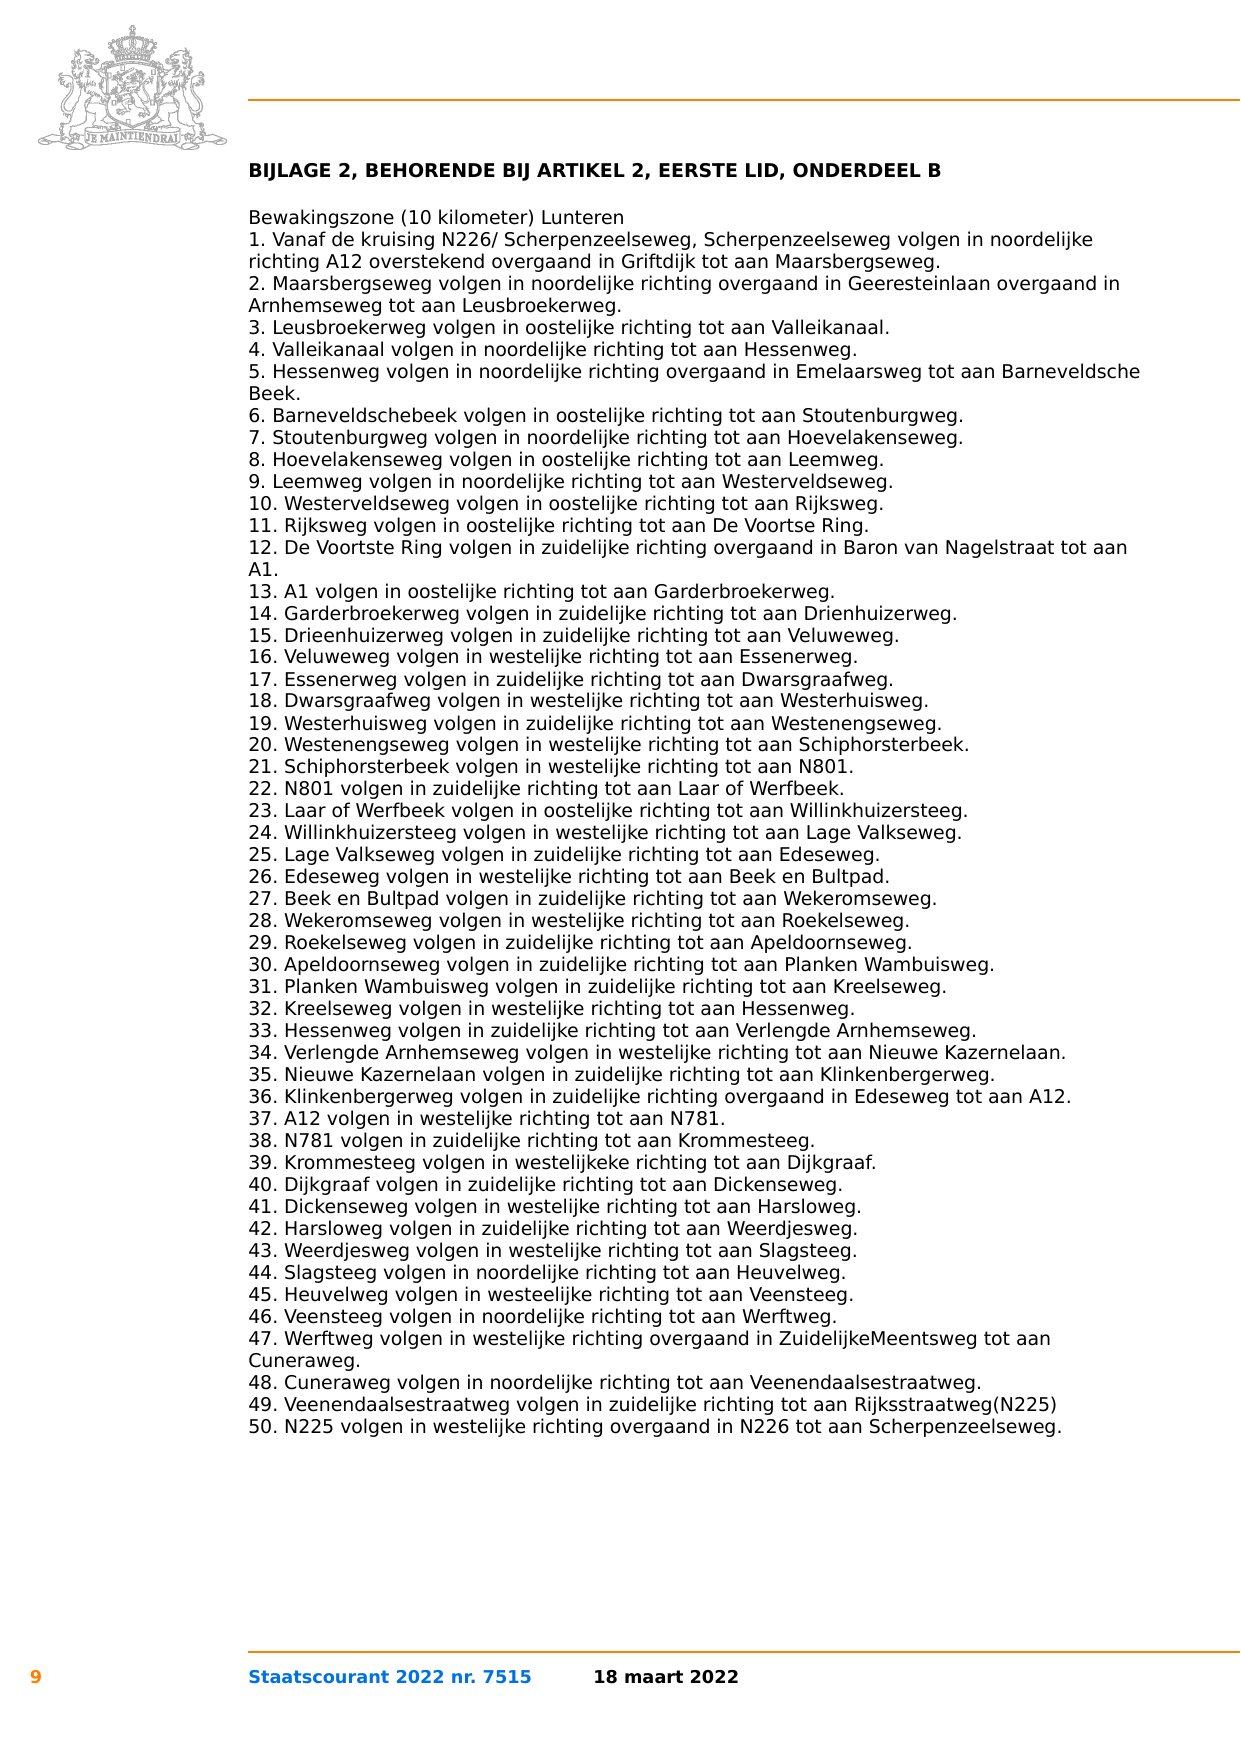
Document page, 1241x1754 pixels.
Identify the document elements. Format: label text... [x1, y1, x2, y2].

text 31. Planken Wambuisweg volgen in zuidelijke richting tot aan Kreelseweg. [248, 976, 1163, 998]
text 29. Roekelseweg volgen in zuidelijke richting tot aan Apeldoornseweg. [248, 932, 1163, 954]
text 24. Willinkhuizersteeg volgen in westelijke richting tot aan Lage Valkseweg. [248, 822, 1163, 844]
text 46. Veensteeg volgen in noordelijke richting tot aan Werftweg. [248, 1306, 1163, 1328]
text 5. Hessenweg volgen in noordelijke richting overgaand in Emelaarsweg tot aan Barneveldsche Beek. [248, 361, 1163, 405]
text 43. Weerdjesweg volgen in westelijke richting tot aan Slagsteeg. [248, 1240, 1163, 1262]
text 41. Dickenseweg volgen in westelijke richting tot aan Harsloweg. [248, 1196, 1163, 1218]
text 11. Rijksweg volgen in oostelijke richting tot aan De Voortse Ring. [248, 514, 1163, 537]
text 25. Lage Valkseweg volgen in zuidelijke richting tot aan Edeseweg. [248, 844, 1163, 866]
text 45. Heuvelweg volgen in westeelijke richting tot aan Veensteeg. [248, 1284, 1163, 1306]
text 38. N781 volgen in zuidelijke richting tot aan Krommesteeg. [248, 1130, 1163, 1152]
text 4. Valleikanaal volgen in noordelijke richting tot aan Hessenweg. [248, 339, 1163, 361]
text 19. Westerhuisweg volgen in zuidelijke richting tot aan Westenengseweg. [248, 712, 1163, 734]
text 1. Vanaf de kruising N226/ Scherpenzeelseweg, Scherpenzeelseweg volgen in noordelijke richting A12 overstekend overgaand in Griftdijk tot aan Maarsbergseweg. [248, 229, 1163, 273]
text 40. Dijkgraaf volgen in zuidelijke richting tot aan Dickenseweg. [248, 1174, 1163, 1196]
text 49. Veenendaalsestraatweg volgen in zuidelijke richting tot aan Rijksstraatweg(N225) [248, 1394, 1163, 1416]
text 12. De Voortste Ring volgen in zuidelijke richting overgaand in Baron van Nagelstraat tot aan A1. [248, 537, 1163, 581]
text 35. Nieuwe Kazernelaan volgen in zuidelijke richting tot aan Klinkenbergerweg. [248, 1064, 1163, 1086]
text 32. Kreelseweg volgen in westelijke richting tot aan Hessenweg. [248, 998, 1163, 1020]
picture [38, 25, 227, 150]
text 37. A12 volgen in westelijke richting tot aan N781. [248, 1108, 1163, 1130]
text 26. Edeseweg volgen in westelijke richting tot aan Beek en Bultpad. [248, 866, 1163, 888]
text 3. Leusbroekerweg volgen in oostelijke richting tot aan Valleikanaal. [248, 317, 1163, 339]
text 2. Maarsbergseweg volgen in noordelijke richting overgaand in Geeresteinlaan overgaand in Arnhemseweg tot aan Leusbroekerweg. [248, 273, 1163, 317]
text Bewakingszone (10 kilometer) Lunteren [248, 207, 1163, 229]
text 18. Dwarsgraafweg volgen in westelijke richting tot aan Westerhuisweg. [248, 690, 1163, 712]
text 23. Laar of Werfbeek volgen in oostelijke richting tot aan Willinkhuizersteeg. [248, 800, 1163, 822]
text 34. Verlengde Arnhemseweg volgen in westelijke richting tot aan Nieuwe Kazernelaan. [248, 1042, 1163, 1064]
text 16. Veluweweg volgen in westelijke richting tot aan Essenerweg. [248, 646, 1163, 668]
text 8. Hoevelakenseweg volgen in oostelijke richting tot aan Leemweg. [248, 449, 1163, 471]
text 48. Cuneraweg volgen in noordelijke richting tot aan Veenendaalsestraatweg. [248, 1372, 1163, 1394]
text 47. Werftweg volgen in westelijke richting overgaand in ZuidelijkeMeentsweg tot aan Cuneraweg. [248, 1328, 1163, 1372]
text 33. Hessenweg volgen in zuidelijke richting tot aan Verlengde Arnhemseweg. [248, 1020, 1163, 1042]
text 17. Essenerweg volgen in zuidelijke richting tot aan Dwarsgraafweg. [248, 668, 1163, 690]
text 13. A1 volgen in oostelijke richting tot aan Garderbroekerweg. [248, 581, 1163, 602]
text 30. Apeldoornseweg volgen in zuidelijke richting tot aan Planken Wambuisweg. [248, 954, 1163, 976]
subtitle BIJLAGE 2, BEHORENDE BIJ ARTIKEL 2, EERSTE LID, ONDERDEEL B [248, 160, 1163, 182]
text 10. Westerveldseweg volgen in oostelijke richting tot aan Rijksweg. [248, 493, 1163, 514]
text 28. Wekeromseweg volgen in westelijke richting tot aan Roekelseweg. [248, 910, 1163, 932]
text 7. Stoutenburgweg volgen in noordelijke richting tot aan Hoevelakenseweg. [248, 427, 1163, 449]
text 39. Krommesteeg volgen in westelijkeke richting tot aan Dijkgraaf. [248, 1152, 1163, 1174]
text 36. Klinkenbergerweg volgen in zuidelijke richting overgaand in Edeseweg tot aan A12. [248, 1086, 1163, 1108]
text 20. Westenengseweg volgen in westelijke richting tot aan Schiphorsterbeek. [248, 734, 1163, 756]
text 9. Leemweg volgen in noordelijke richting tot aan Westerveldseweg. [248, 471, 1163, 493]
text 50. N225 volgen in westelijke richting overgaand in N226 tot aan Scherpenzeelseweg. [248, 1416, 1163, 1438]
text 27. Beek en Bultpad volgen in zuidelijke richting tot aan Wekeromseweg. [248, 888, 1163, 910]
text 6. Barneveldschebeek volgen in oostelijke richting tot aan Stoutenburgweg. [248, 405, 1163, 427]
text 22. N801 volgen in zuidelijke richting tot aan Laar of Werfbeek. [248, 778, 1163, 800]
text 14. Garderbroekerweg volgen in zuidelijke richting tot aan Drienhuizerweg. [248, 602, 1163, 624]
text 42. Harsloweg volgen in zuidelijke richting tot aan Weerdjesweg. [248, 1218, 1163, 1240]
text 15. Drieenhuizerweg volgen in zuidelijke richting tot aan Veluweweg. [248, 624, 1163, 646]
text 21. Schiphorsterbeek volgen in westelijke richting tot aan N801. [248, 756, 1163, 778]
text 44. Slagsteeg volgen in noordelijke richting tot aan Heuvelweg. [248, 1262, 1163, 1284]
